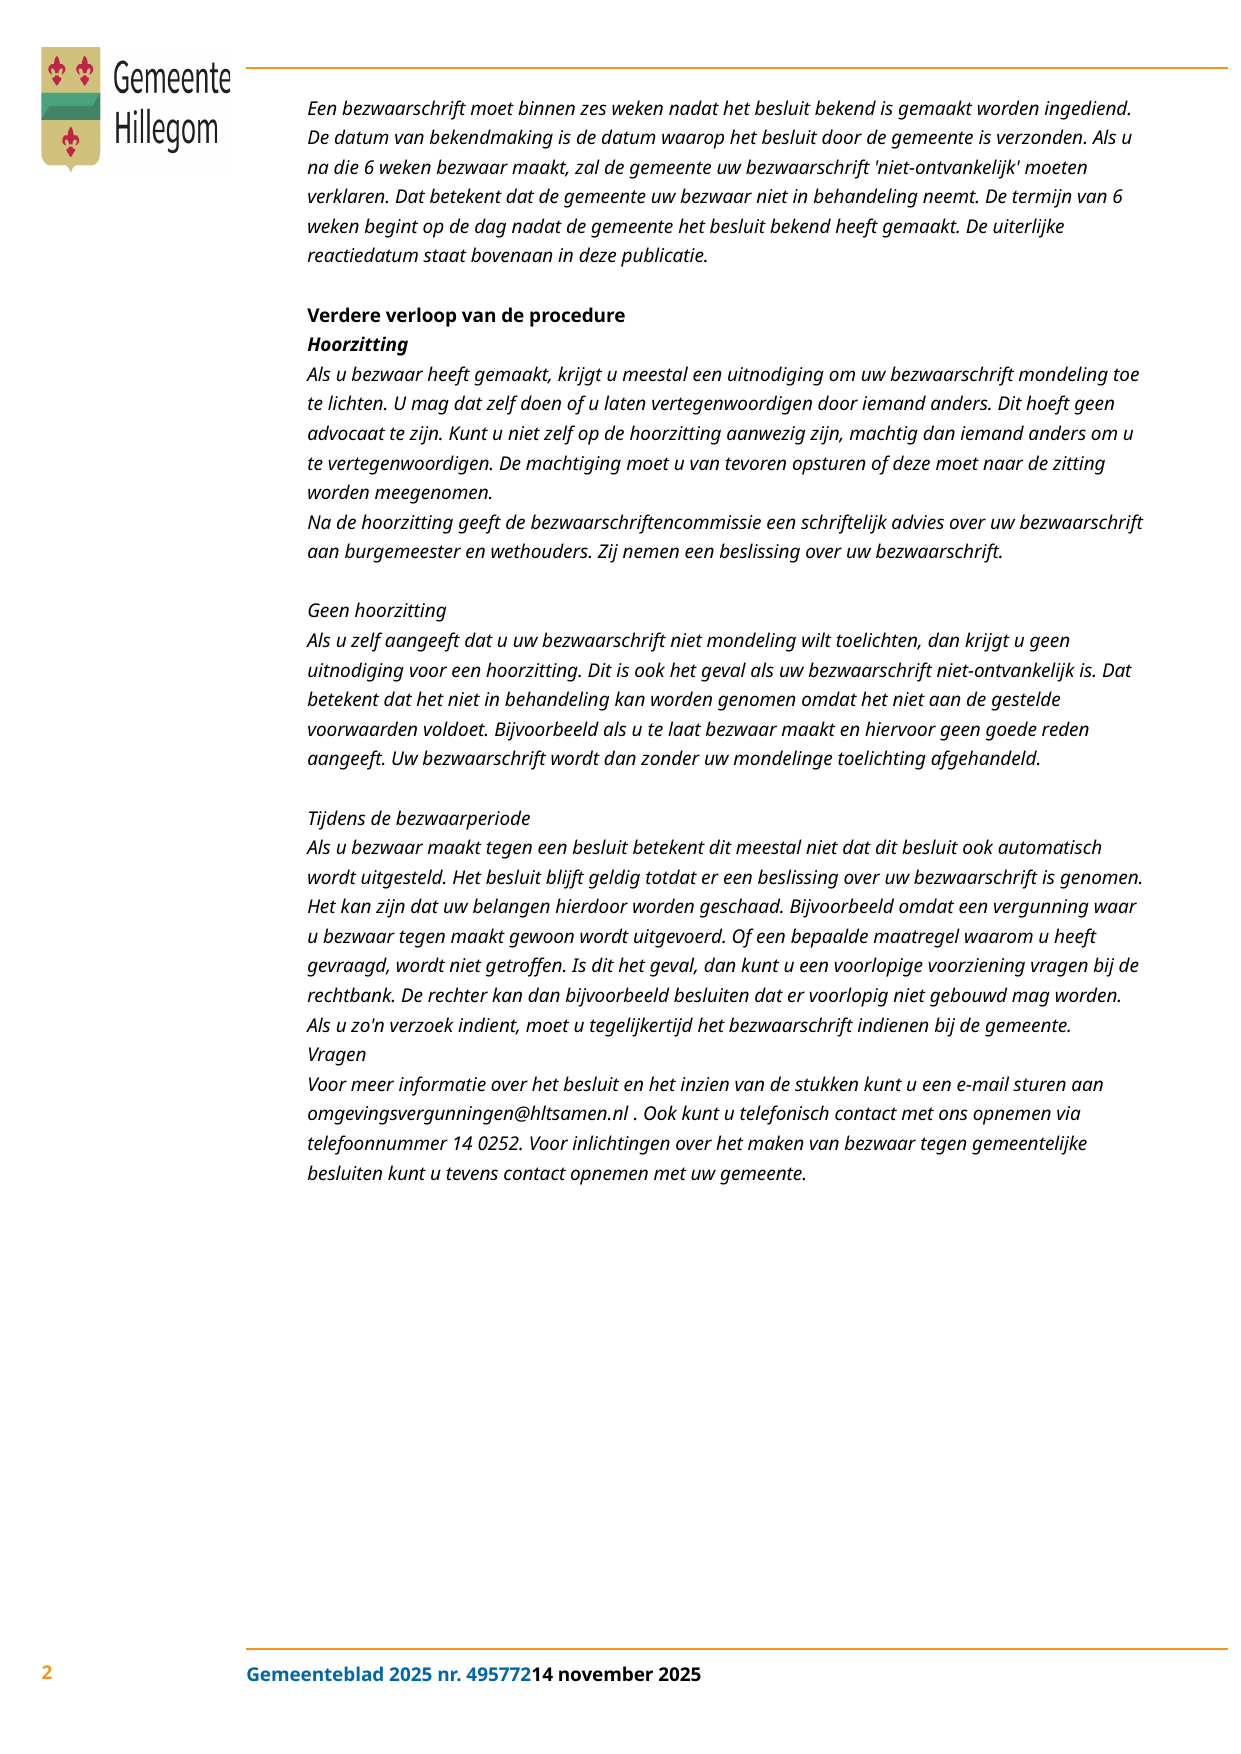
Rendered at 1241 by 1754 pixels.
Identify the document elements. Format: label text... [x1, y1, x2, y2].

picture [41, 47, 231, 172]
list Na de hoorzitting geeft de bezwaarschriftencommissie een schriftelijk advies over uw bezwaarschrift aan burgemeester en wethouders. Zij nemen een beslissing over uw bezwaarschrift. [248, 509, 1152, 564]
list Een bezwaarschrift moet binnen zes weken nadat het besluit bekend is gemaakt worden ingediend. De datum van bekendmaking is de datum waarop het besluit door de gemeente is verzonden. Als u na die 6 weken bezwaar maakt, zal de gemeente uw bezwaarschrift 'niet-ontvankelijk' moeten verklaren. Dat betekent dat de gemeente uw bezwaar niet in behandeling neemt. De termijn van 6 weken begint op de dag nadat de gemeente het besluit bekend heeft gemaakt. De uiterlijke reactiedatum staat bovenaan in deze publicatie. [248, 95, 1152, 268]
list Voor meer informatie over het besluit en het inzien van de stukken kunt u een e-mail sturen aan omgevingsvergunningen@hltsamen.nl . Ook kunt u telefonisch contact met ons opnemen via telefoonnummer 14 0252. Voor inlichtingen over het maken van bezwaar tegen gemeentelijke besluiten kunt u tevens contact opnemen met uw gemeente. [248, 1071, 1152, 1186]
list Als u bezwaar heeft gemaakt, krijgt u meestal een uitnodiging om uw bezwaarschrift mondeling toe te lichten. U mag dat zelf doen of u laten vertegenwoordigen door iemand anders. Dit hoeft geen advocaat te zijn. Kunt u niet zelf op de hoorzitting aanwezig zijn, machtig dan iemand anders om u te vertegenwoordigen. De machtiging moet u van tevoren opsturen of deze moet naar de zitting worden meegenomen. [248, 361, 1152, 505]
list Als u bezwaar maakt tegen een besluit betekent dit meestal niet dat dit besluit ook automatisch wordt uitgesteld. Het besluit blijft geldig totdat er een beslissing over uw bezwaarschrift is genomen. Het kan zijn dat uw belangen hierdoor worden geschaad. Bijvoorbeeld omdat een vergunning waar u bezwaar tegen maakt gewoon wordt uitgevoerd. Of een bepaalde maatregel waarom u heeft gevraagd, wordt niet getroffen. Is dit het geval, dan kunt u een voorlopige voorziening vragen bij de rechtbank. De rechter kan dan bijvoorbeeld besluiten dat er voorlopig niet gebouwd mag worden. Als u zo'n verzoek indient, moet u tegelijkertijd het bezwaarschrift indienen bij de gemeente. [248, 834, 1152, 1038]
list Tijdens de bezwaarperiode [248, 805, 1152, 831]
list Geen hoorzitting [248, 598, 1152, 623]
list Hoorzitting [248, 331, 1152, 357]
list Verdere verloop van de procedure [248, 302, 1152, 328]
list Als u zelf aangeeft dat u uw bezwaarschrift niet mondeling wilt toelichten, dan krijgt u geen uitnodiging voor een hoorzitting. Dit is ook het geval als uw bezwaarschrift niet-ontvankelijk is. Dat betekent dat het niet in behandeling kan worden genomen omdat het niet aan de gestelde voorwaarden voldoet. Bijvoorbeeld als u te laat bezwaar maakt en hiervoor geen goede reden aangeeft. Uw bezwaarschrift wordt dan zonder uw mondelinge toelichting afgehandeld. [248, 627, 1152, 771]
list Vragen [248, 1041, 1152, 1067]
